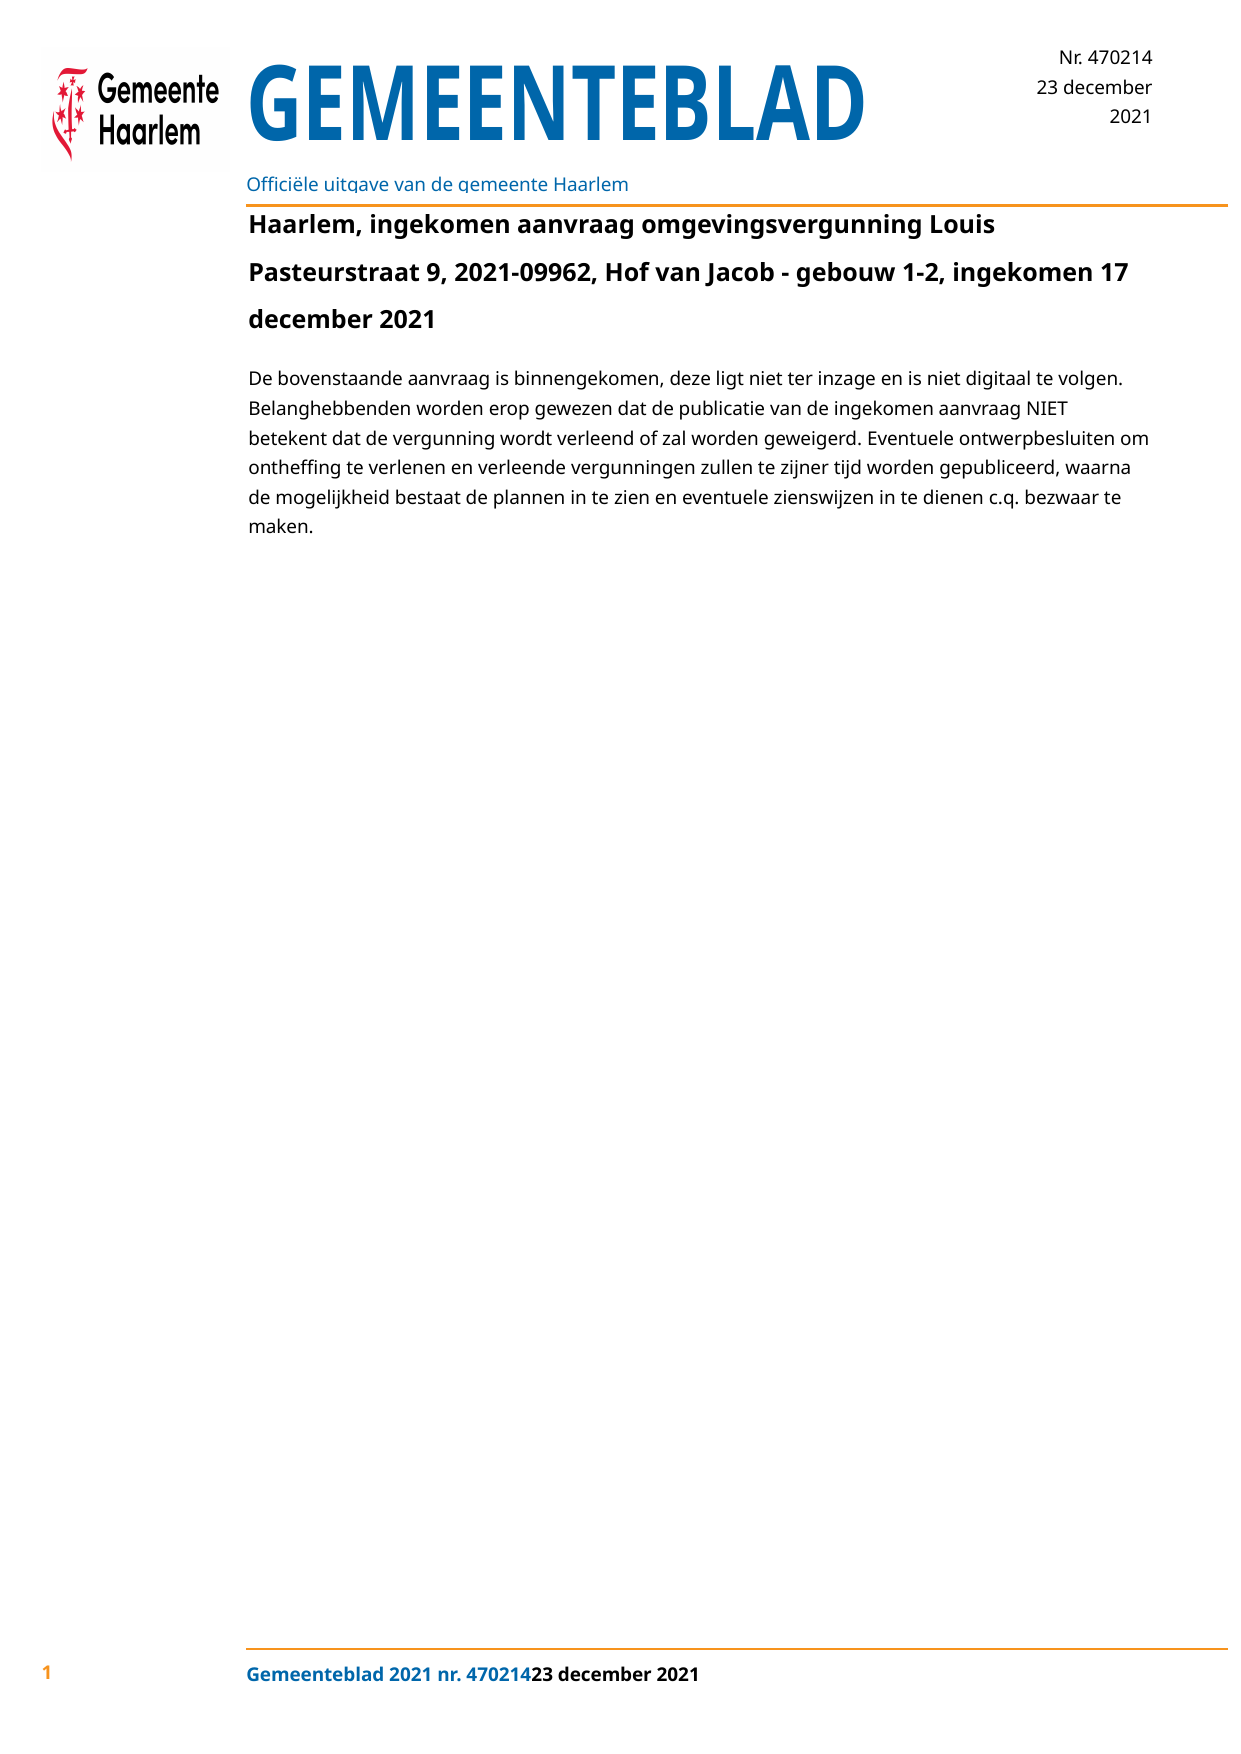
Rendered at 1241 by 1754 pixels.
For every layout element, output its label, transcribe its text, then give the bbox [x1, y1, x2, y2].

text Haarlem, ingekomen aanvraag omgevingsvergunning Louis Pasteurstraat 9, 2021-09962, Hof van Jacob - gebouw 1-2, ingekomen 17 december 2021 [248, 207, 1152, 336]
text De bovenstaande aanvraag is binnengekomen, deze ligt niet ter inzage en is niet digitaal te volgen. Belanghebbenden worden erop gewezen dat de publicatie van de ingekomen aanvraag NIET betekent dat de vergunning wordt verleend of zal worden geweigerd. Eventuele ontwerpbesluiten om ontheffing te verlenen en verleende vergunningen zullen te zijner tijd worden gepubliceerd, waarna de mogelijkheid bestaat de plannen in te zien en eventuele zienswijzen in te dienen c.q. bezwaar te maken. [248, 366, 1152, 539]
picture [41, 47, 231, 172]
